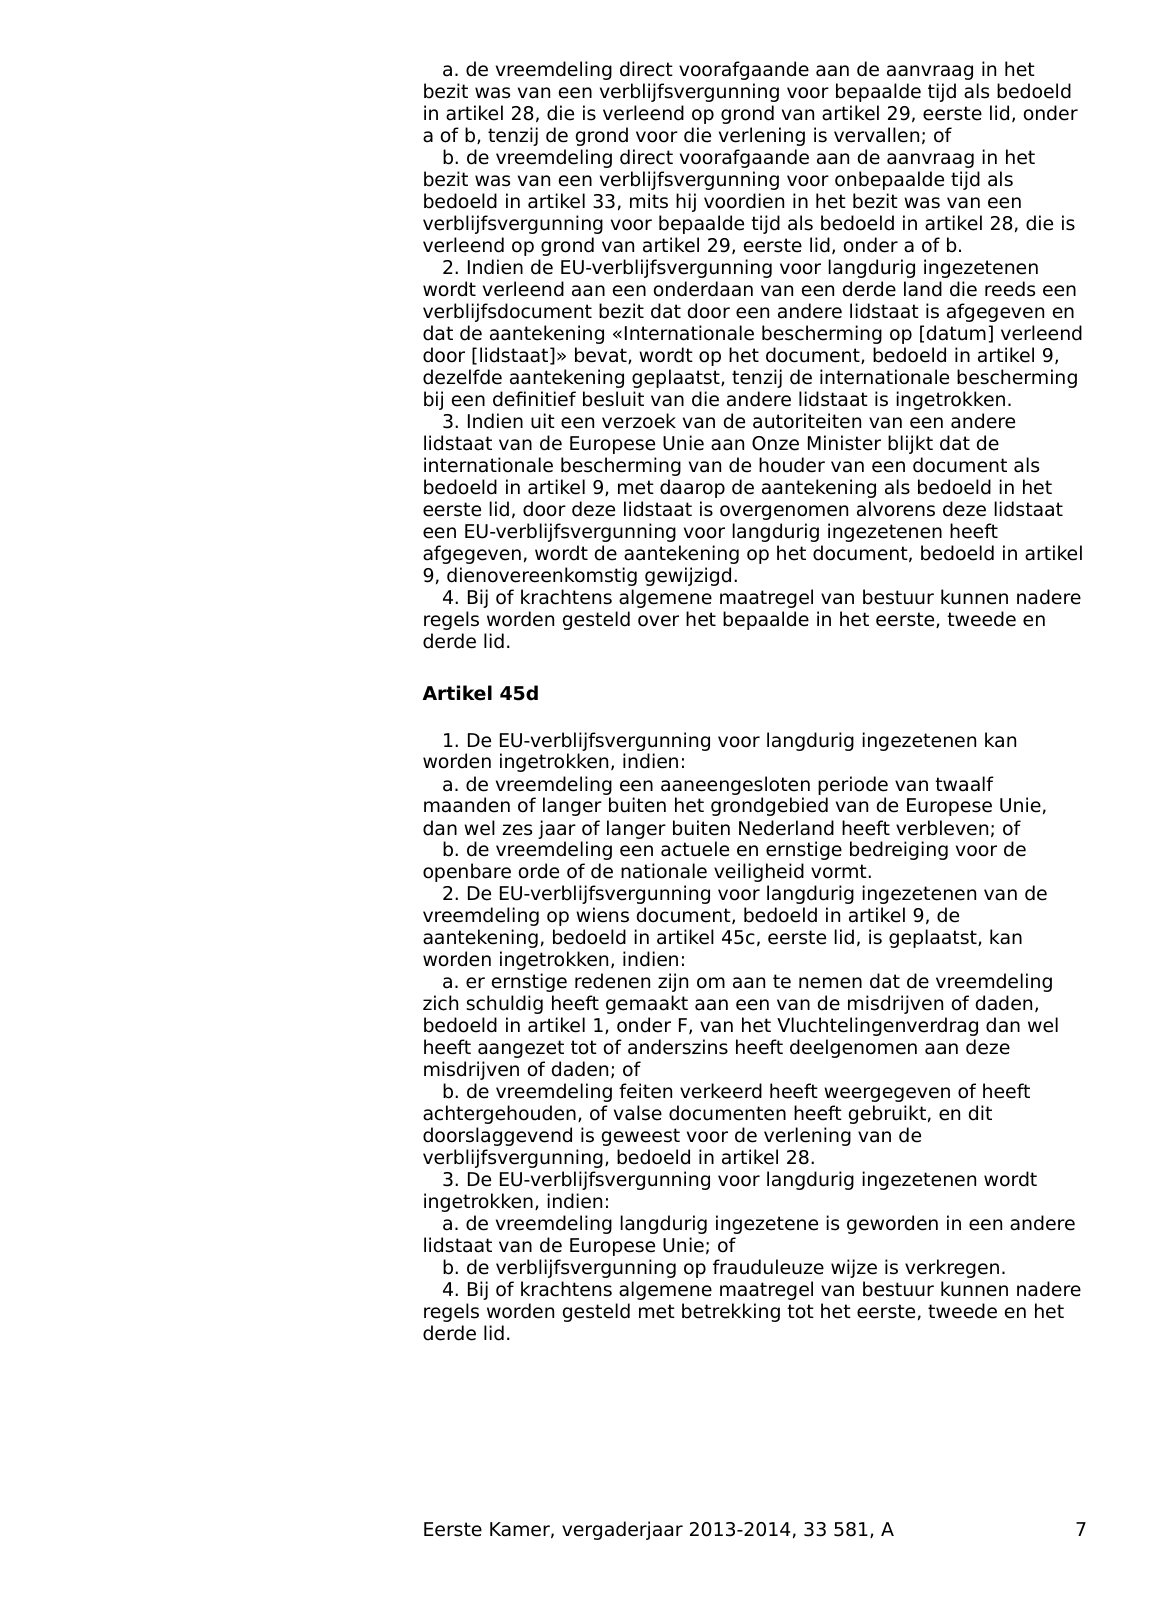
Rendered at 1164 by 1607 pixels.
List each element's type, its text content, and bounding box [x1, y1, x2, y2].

text 2. Indien de EU-verblijfsvergunning voor langdurig ingezetenen wordt verleend aan een onderdaan van een derde land die reeds een verblijfsdocument bezit dat door een andere lidstaat is afgegeven en dat de aantekening «Internationale bescherming op [datum] verleend door [lidstaat]» bevat, wordt op het document, bedoeld in artikel 9, dezelfde aantekening geplaatst, tenzij de internationale bescherming bij een definitief besluit van die andere lidstaat is ingetrokken. [422, 257, 1087, 411]
text a. er ernstige redenen zijn om aan te nemen dat de vreemdeling zich schuldig heeft gemaakt aan een van de misdrijven of daden, bedoeld in artikel 1, onder F, van het Vluchtelingenverdrag dan wel heeft aangezet tot of anderszins heeft deelgenomen aan deze misdrijven of daden; of [422, 971, 1087, 1081]
text 3. De EU-verblijfsvergunning voor langdurig ingezetenen wordt ingetrokken, indien: [422, 1169, 1087, 1213]
text a. de vreemdeling een aaneengesloten periode van twaalf maanden of langer buiten het grondgebied van de Europese Unie, dan wel zes jaar of langer buiten Nederland heeft verbleven; of [422, 773, 1087, 839]
subtitle Artikel 45d [422, 682, 1087, 704]
text b. de verblijfsvergunning op frauduleuze wijze is verkregen. [422, 1257, 1087, 1279]
text 4. Bij of krachtens algemene maatregel van bestuur kunnen nadere regels worden gesteld over het bepaalde in het eerste, tweede en derde lid. [422, 587, 1087, 652]
text 3. Indien uit een verzoek van de autoriteiten van een andere lidstaat van de Europese Unie aan Onze Minister blijkt dat de internationale bescherming van de houder van een document als bedoeld in artikel 9, met daarop de aantekening als bedoeld in het eerste lid, door deze lidstaat is overgenomen alvorens deze lidstaat een EU-verblijfsvergunning voor langdurig ingezetenen heeft afgegeven, wordt de aantekening op het document, bedoeld in artikel 9, dienovereenkomstig gewijzigd. [422, 411, 1087, 587]
text 4. Bij of krachtens algemene maatregel van bestuur kunnen nadere regels worden gesteld met betrekking tot het eerste, tweede en het derde lid. [422, 1279, 1087, 1345]
text b. de vreemdeling feiten verkeerd heeft weergegeven of heeft achtergehouden, of valse documenten heeft gebruikt, en dit doorslaggevend is geweest voor de verlening van de verblijfsvergunning, bedoeld in artikel 28. [422, 1081, 1087, 1169]
text a. de vreemdeling direct voorafgaande aan de aanvraag in het bezit was van een verblijfsvergunning voor bepaalde tijd als bedoeld in artikel 28, die is verleend op grond van artikel 29, eerste lid, onder a of b, tenzij de grond voor die verlening is vervallen; of [422, 59, 1087, 147]
text 1. De EU-verblijfsvergunning voor langdurig ingezetenen kan worden ingetrokken, indien: [422, 729, 1087, 773]
text b. de vreemdeling direct voorafgaande aan de aanvraag in het bezit was van een verblijfsvergunning voor onbepaalde tijd als bedoeld in artikel 33, mits hij voordien in het bezit was van een verblijfsvergunning voor bepaalde tijd als bedoeld in artikel 28, die is verleend op grond van artikel 29, eerste lid, onder a of b. [422, 147, 1087, 257]
text 2. De EU-verblijfsvergunning voor langdurig ingezetenen van de vreemdeling op wiens document, bedoeld in artikel 9, de aantekening, bedoeld in artikel 45c, eerste lid, is geplaatst, kan worden ingetrokken, indien: [422, 883, 1087, 971]
text b. de vreemdeling een actuele en ernstige bedreiging voor de openbare orde of de nationale veiligheid vormt. [422, 839, 1087, 883]
text a. de vreemdeling langdurig ingezetene is geworden in een andere lidstaat van de Europese Unie; of [422, 1213, 1087, 1257]
